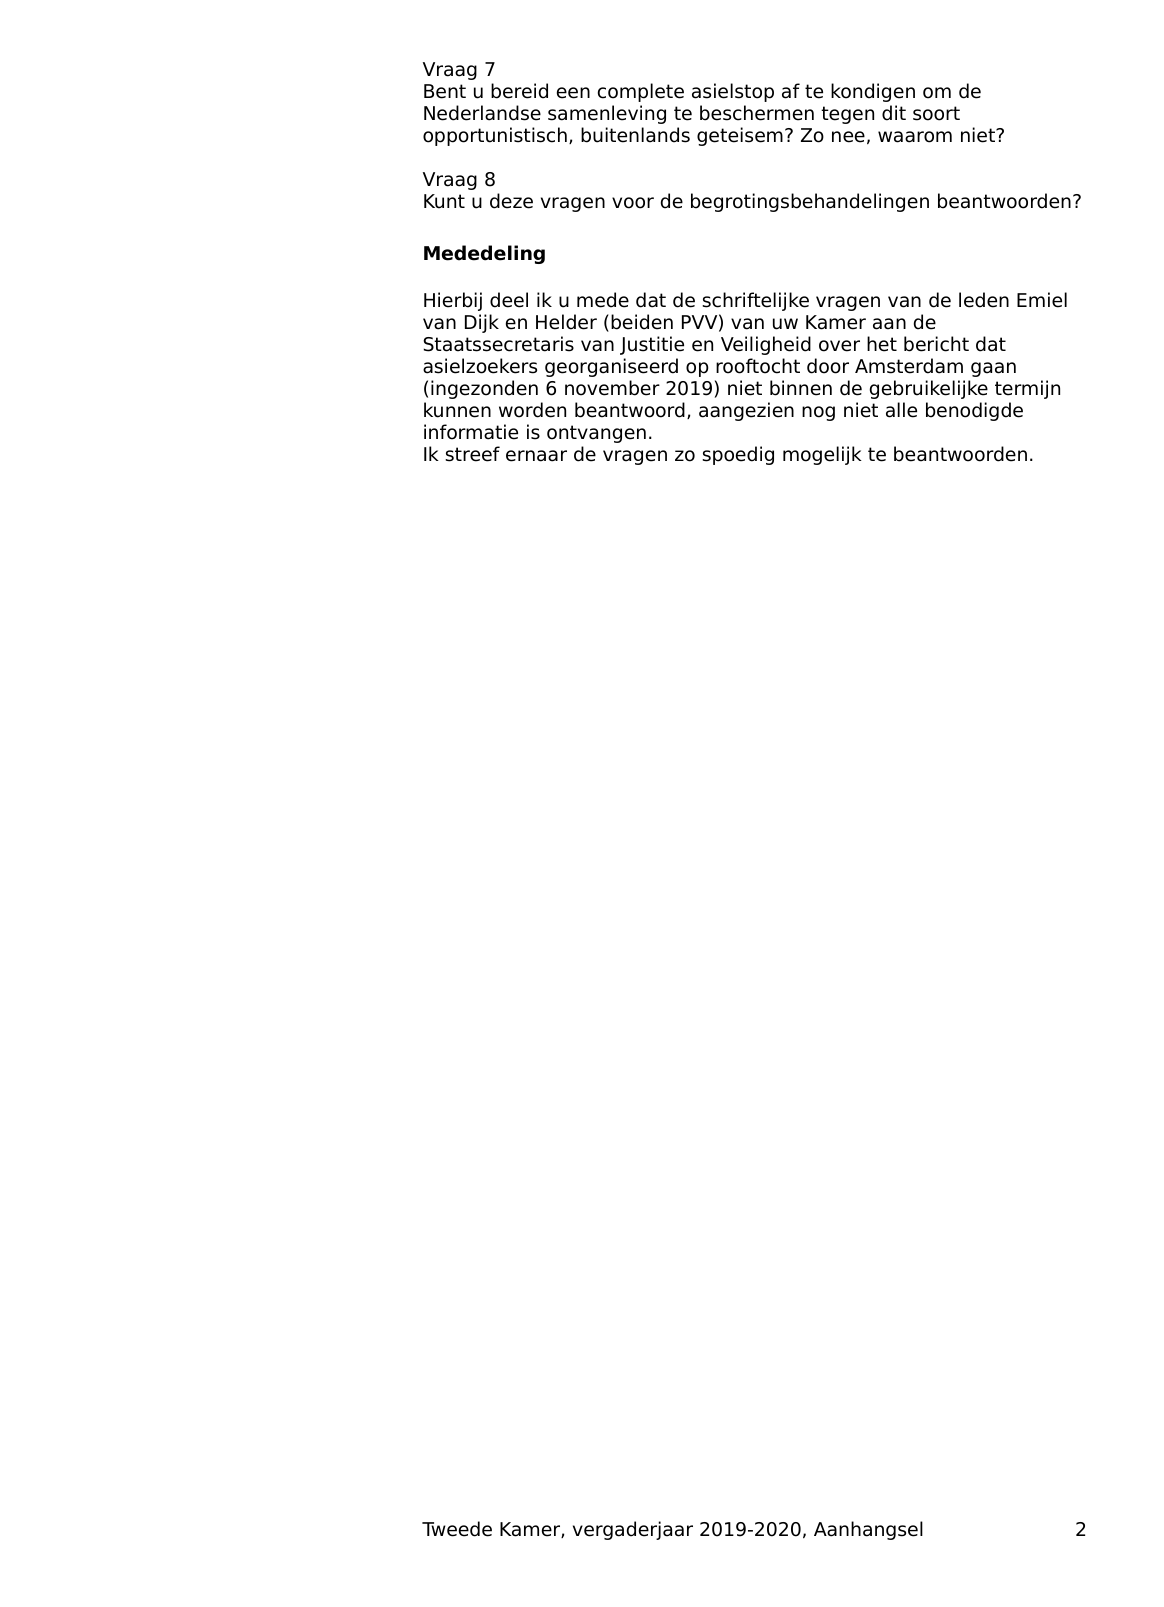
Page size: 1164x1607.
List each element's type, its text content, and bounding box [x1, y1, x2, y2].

text Kunt u deze vragen voor de begrotingsbehandelingen beantwoorden? [422, 191, 1087, 213]
text Vraag 8 [422, 169, 1087, 191]
text Ik streef ernaar de vragen zo spoedig mogelijk te beantwoorden. [422, 444, 1087, 466]
text Vraag 7 [422, 59, 1087, 81]
text Bent u bereid een complete asielstop af te kondigen om de Nederlandse samenleving te beschermen tegen dit soort opportunistisch, buitenlands geteisem? Zo nee, waarom niet? [422, 81, 1087, 147]
subtitle Mededeling [422, 243, 1087, 265]
text Hierbij deel ik u mede dat de schriftelijke vragen van de leden Emiel van Dijk en Helder (beiden PVV) van uw Kamer aan de Staatssecretaris van Justitie en Veiligheid over het bericht dat asielzoekers georganiseerd op rooftocht door Amsterdam gaan (ingezonden 6 november 2019) niet binnen de gebruikelijke termijn kunnen worden beantwoord, aangezien nog niet alle benodigde informatie is ontvangen. [422, 290, 1087, 444]
